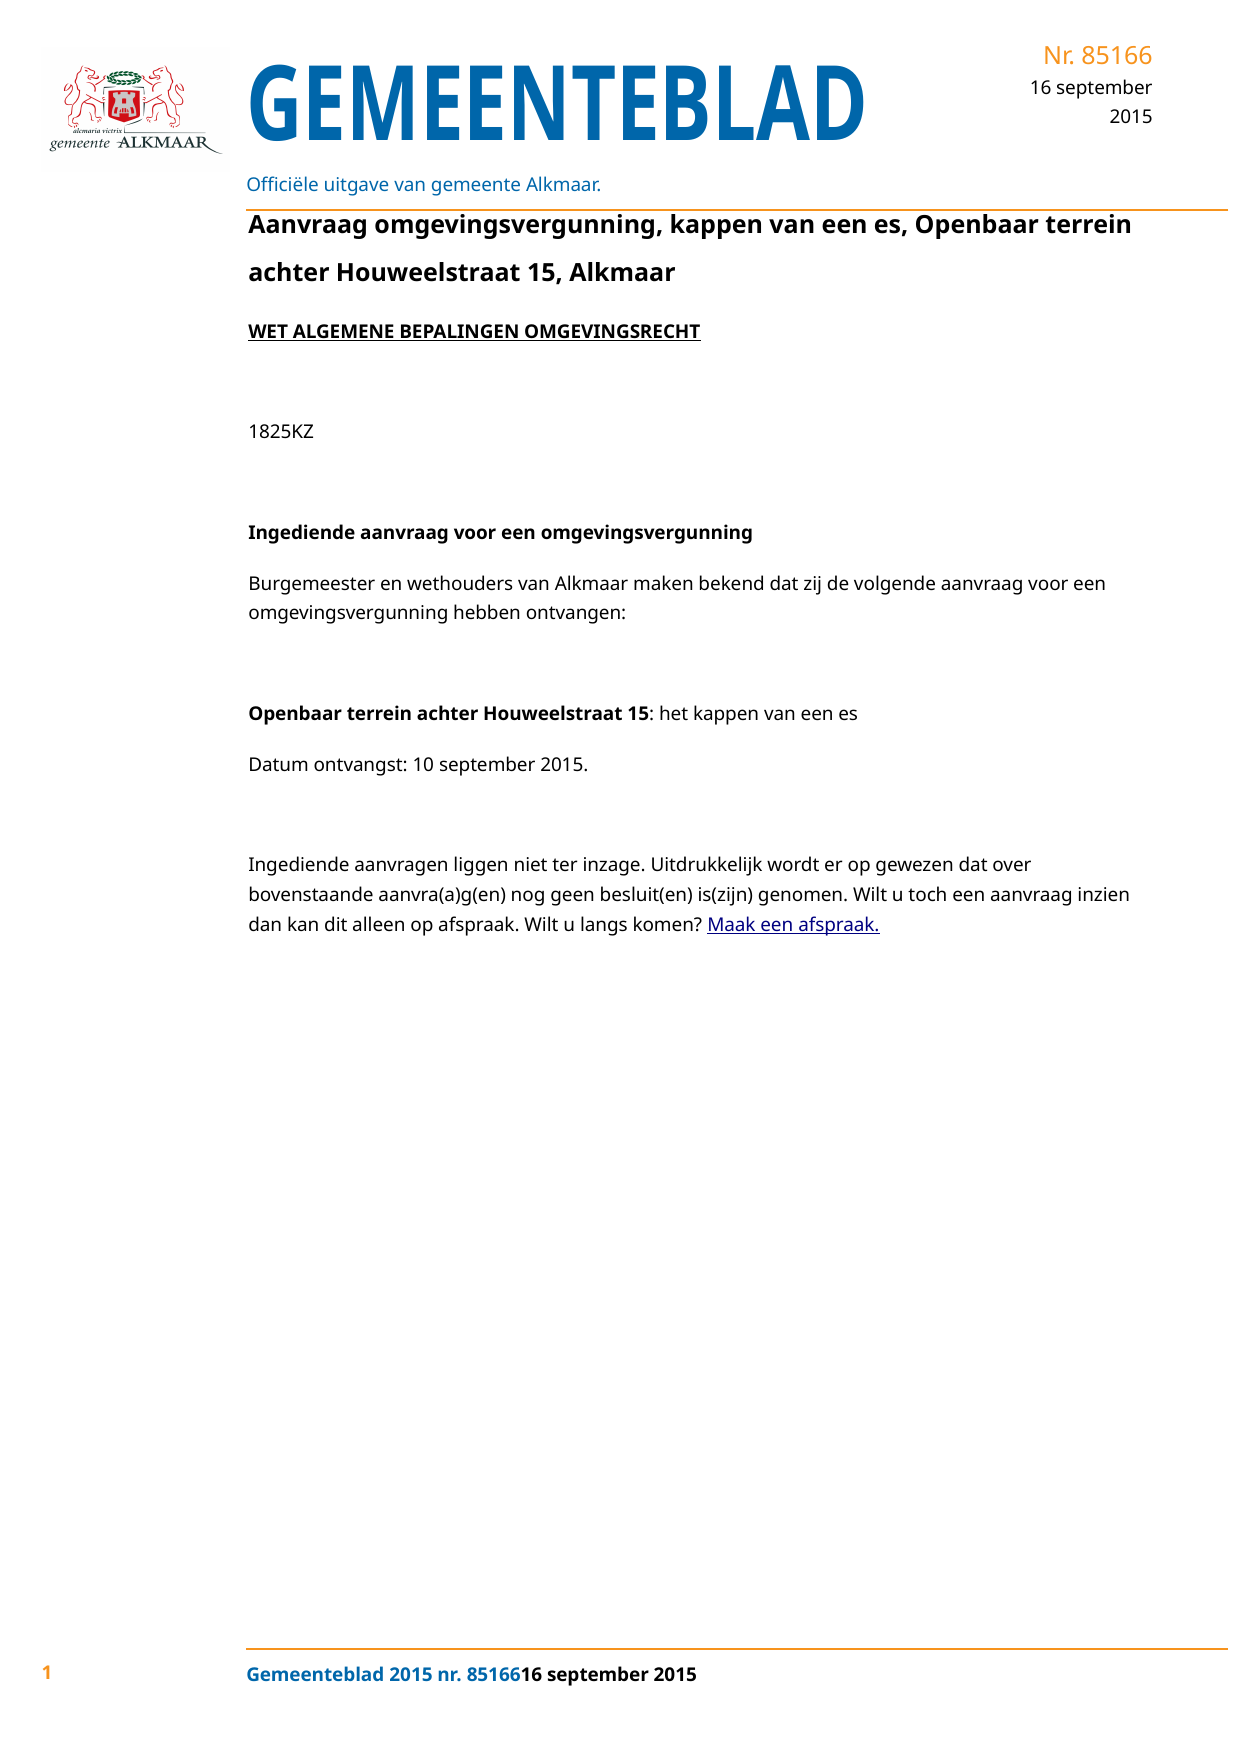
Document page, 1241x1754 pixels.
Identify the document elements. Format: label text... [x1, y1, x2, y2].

text Ingediende aanvragen liggen niet ter inzage. Uitdrukkelijk wordt er op gewezen dat over bovenstaande aanvra(a)g(en) nog geen besluit(en) is(zijn) genomen. Wilt u toch een aanvraag inzien dan kan dit alleen op afspraak. Wilt u langs komen? Maak een afspraak. [248, 852, 1152, 937]
text Ingediende aanvraag voor een omgevingsvergunning [248, 519, 1152, 545]
text Openbaar terrein achter Houweelstraat 15: het kappen van een es [248, 700, 1152, 726]
text Burgemeester en wethouders van Alkmaar maken bekend dat zij de volgende aanvraag voor een omgevingsvergunning hebben ontvangen: [248, 570, 1152, 625]
text 1825KZ [248, 419, 1152, 444]
text Datum ontvangst: 10 september 2015. [248, 751, 1152, 777]
picture [41, 47, 231, 172]
text Aanvraag omgevingsvergunning, kappen van een es, Openbaar terrein achter Houweelstraat 15, Alkmaar [248, 211, 1152, 288]
text WET ALGEMENE BEPALINGEN OMGEVINGSRECHT [248, 318, 1152, 344]
